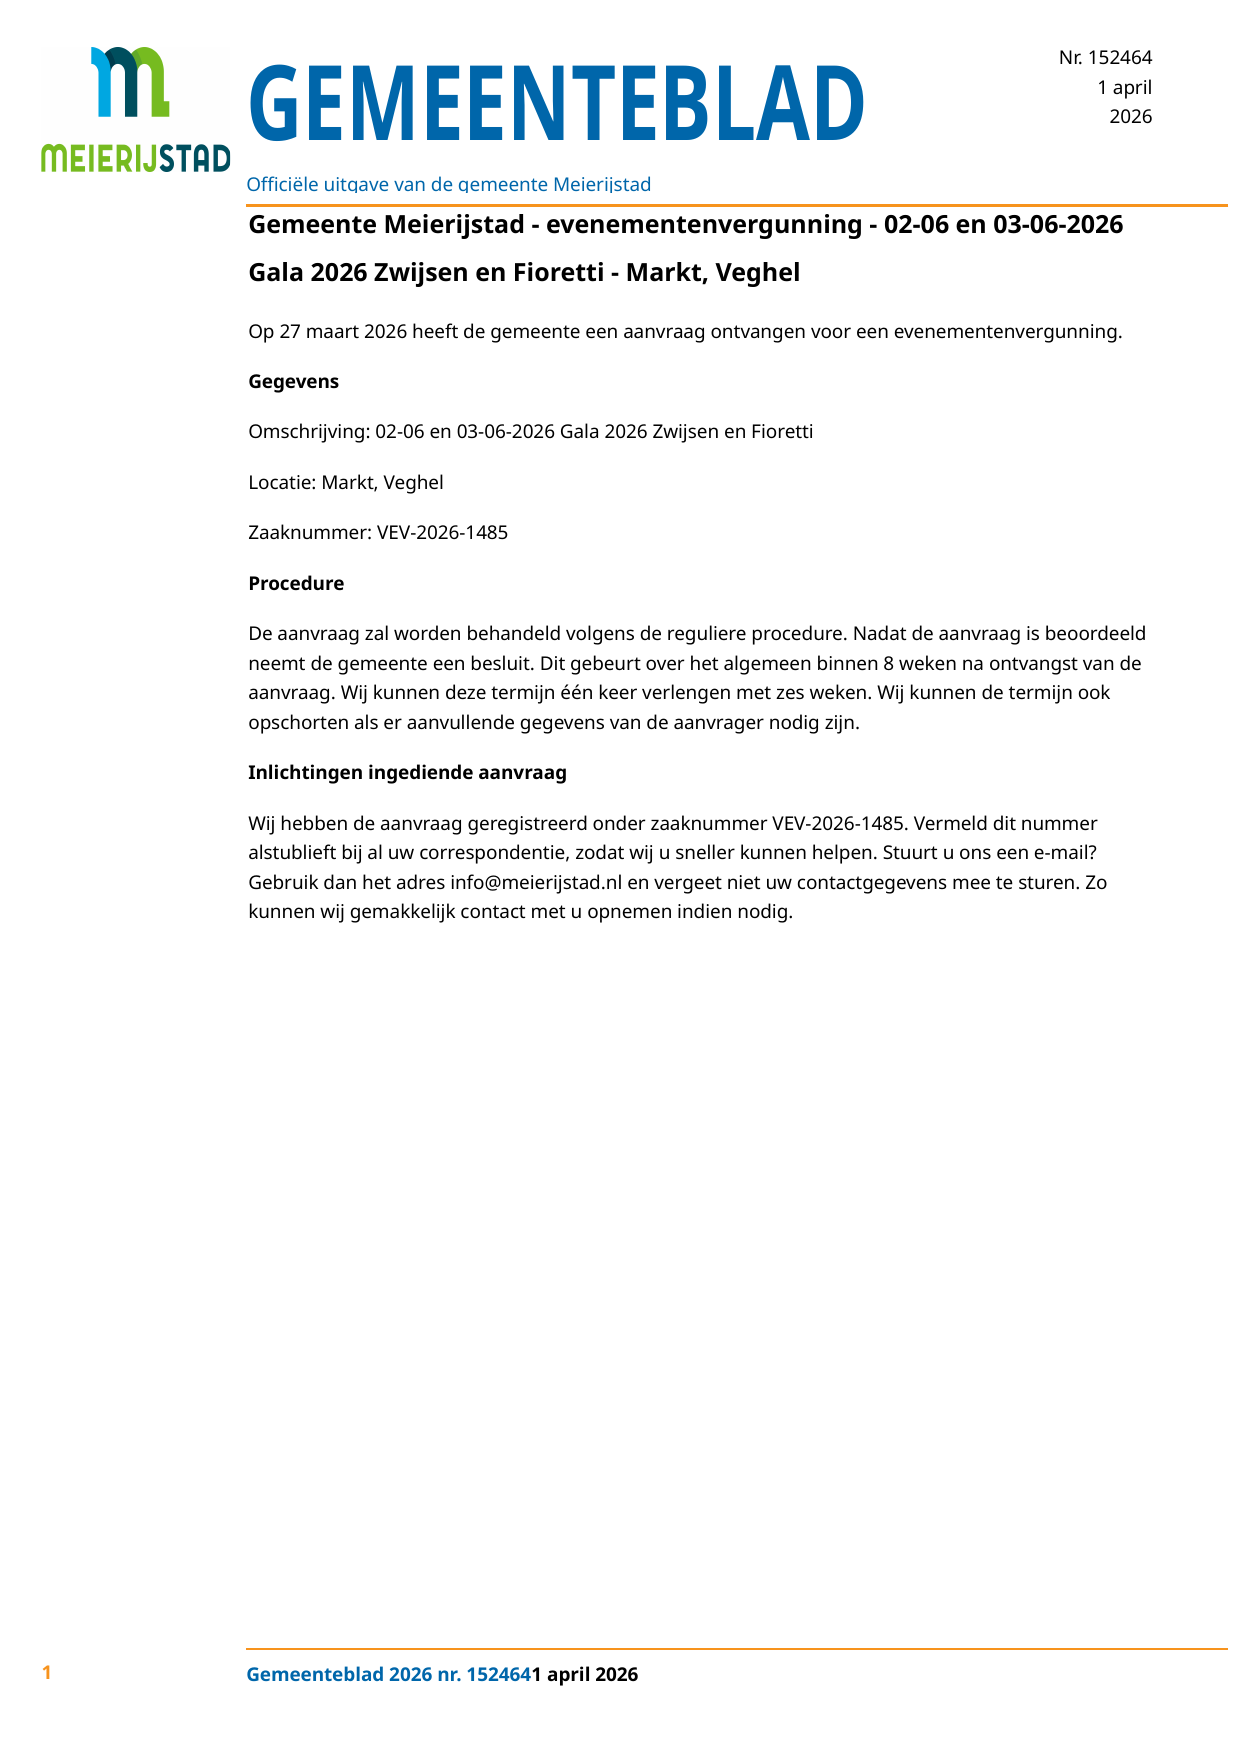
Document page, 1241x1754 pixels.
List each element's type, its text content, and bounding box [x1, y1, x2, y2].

text Locatie: Markt, Veghel [248, 469, 1152, 495]
text Omschrijving: 02-06 en 03-06-2026 Gala 2026 Zwijsen en Fioretti [248, 419, 1152, 444]
text Inlichtingen ingediende aanvraag [248, 759, 1152, 785]
text Zaaknummer: VEV-2026-1485 [248, 519, 1152, 545]
text Wij hebben de aanvraag geregistreerd onder zaaknummer VEV-2026-1485. Vermeld dit nummer alstublieft bij al uw correspondentie, zodat wij u sneller kunnen helpen. Stuurt u ons een e-mail? Gebruik dan het adres info@meierijstad.nl en vergeet niet uw contactgegevens mee te sturen. Zo kunnen wij gemakkelijk contact met u opnemen indien nodig. [248, 810, 1152, 924]
text De aanvraag zal worden behandeld volgens de reguliere procedure. Nadat de aanvraag is beoordeeld neemt de gemeente een besluit. Dit gebeurt over het algemeen binnen 8 weken na ontvangst van de aanvraag. Wij kunnen deze termijn één keer verlengen met zes weken. Wij kunnen de termijn ook opschorten als er aanvullende gegevens van de aanvrager nodig zijn. [248, 620, 1152, 735]
text Gegevens [248, 368, 1152, 394]
picture [41, 47, 231, 172]
text Gemeente Meierijstad - evenementenvergunning - 02-06 en 03-06-2026 Gala 2026 Zwijsen en Fioretti - Markt, Veghel [248, 207, 1152, 288]
text Procedure [248, 570, 1152, 596]
text Op 27 maart 2026 heeft de gemeente een aanvraag ontvangen voor een evenementenvergunning. [248, 318, 1152, 344]
